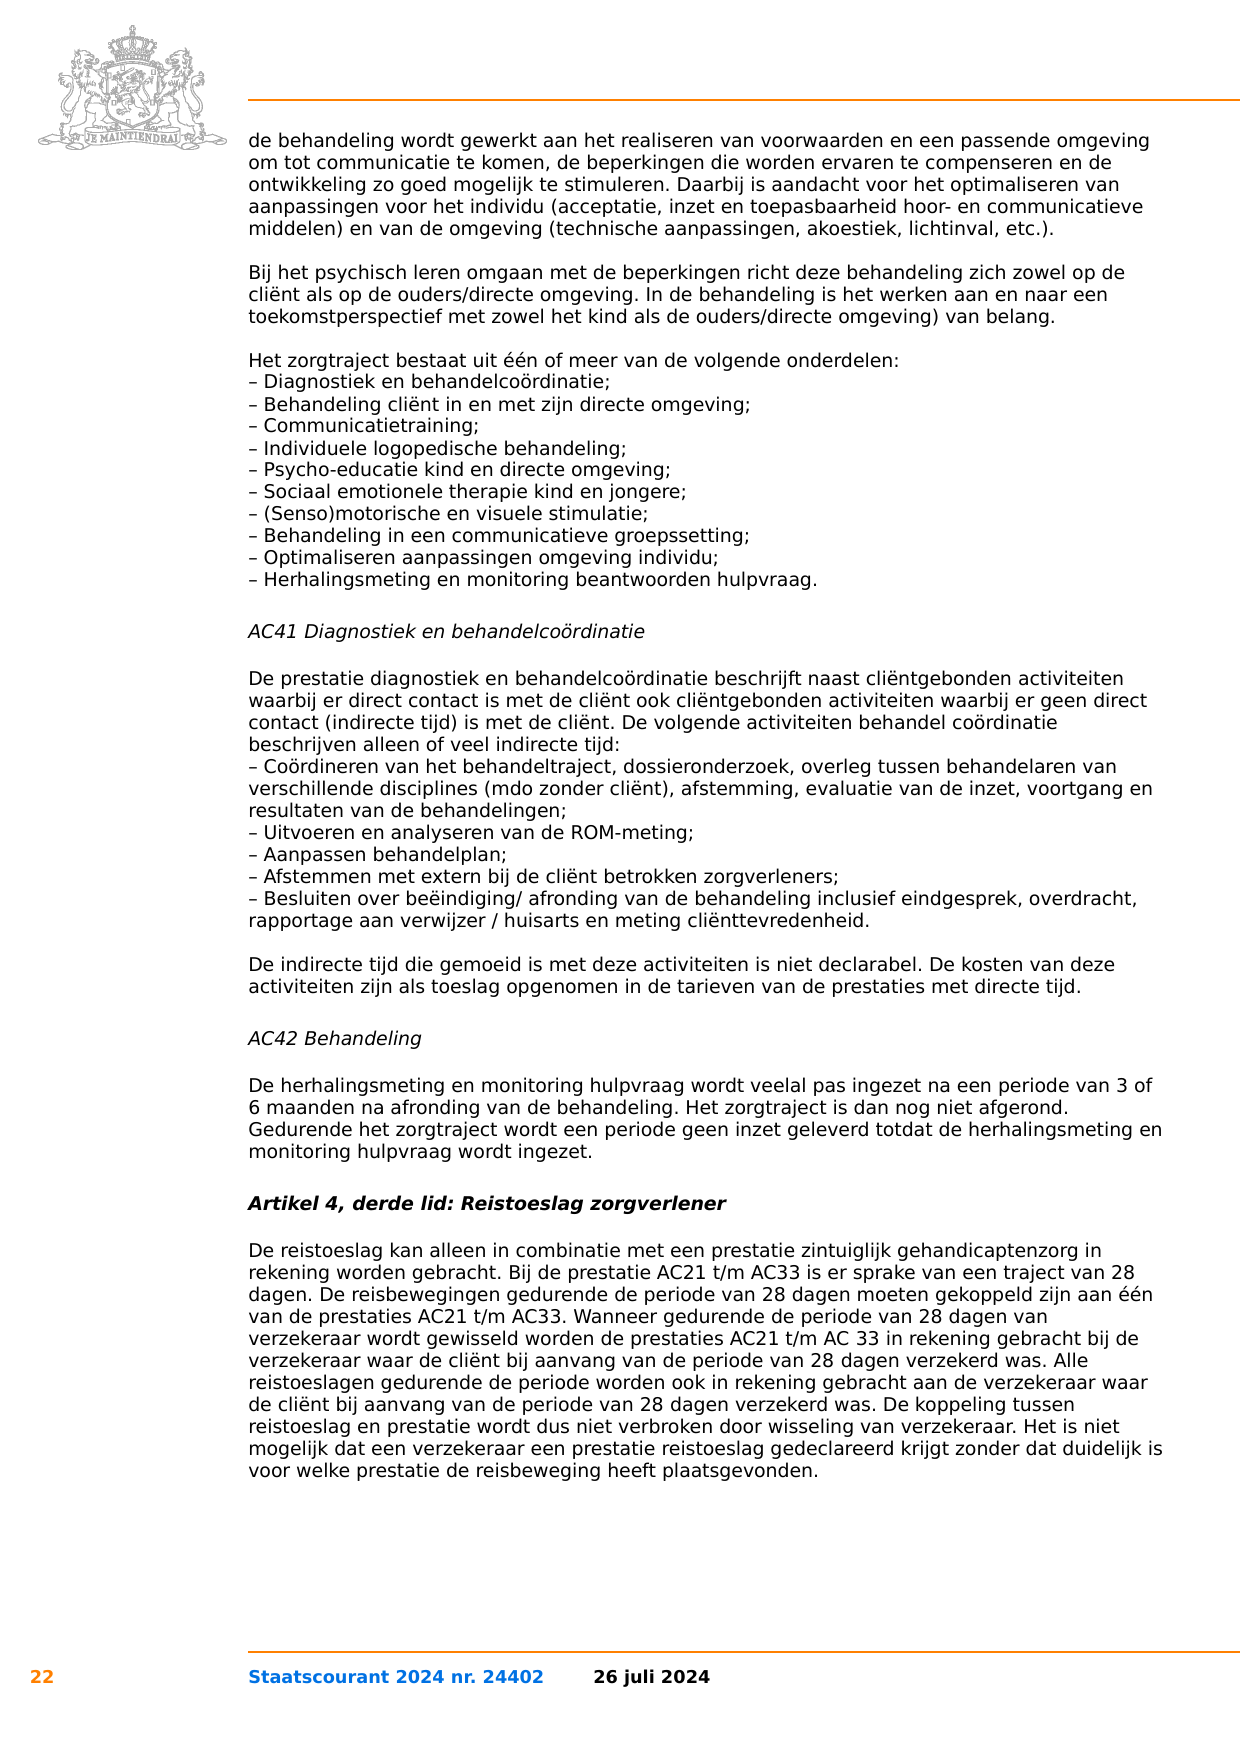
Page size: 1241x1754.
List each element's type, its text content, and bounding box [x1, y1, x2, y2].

text De indirecte tijd die gemoeid is met deze activiteiten is niet declarabel. De kosten van deze activiteiten zijn als toeslag opgenomen in de tarieven van de prestaties met directe tijd. [248, 954, 1163, 998]
text – Herhalingsmeting en monitoring beantwoorden hulpvraag. [248, 569, 1163, 591]
text – Psycho-educatie kind en directe omgeving; [248, 459, 1163, 481]
text – Diagnostiek en behandelcoördinatie; [248, 371, 1163, 393]
text – Behandeling cliënt in en met zijn directe omgeving; [248, 393, 1163, 415]
text – Sociaal emotionele therapie kind en jongere; [248, 481, 1163, 503]
subtitle AC41 Diagnostiek en behandelcoördinatie [248, 621, 1163, 643]
text De reistoeslag kan alleen in combinatie met een prestatie zintuiglijk gehandicaptenzorg in rekening worden gebracht. Bij de prestatie AC21 t/m AC33 is er sprake van een traject van 28 dagen. De reisbewegingen gedurende de periode van 28 dagen moeten gekoppeld zijn aan één van de prestaties AC21 t/m AC33. Wanneer gedurende de periode van 28 dagen van verzekeraar wordt gewisseld worden de prestaties AC21 t/m AC 33 in rekening gebracht bij de verzekeraar waar de cliënt bij aanvang van de periode van 28 dagen verzekerd was. Alle reistoeslagen gedurende de periode worden ook in rekening gebracht aan de verzekeraar waar de cliënt bij aanvang van de periode van 28 dagen verzekerd was. De koppeling tussen reistoeslag en prestatie wordt dus niet verbroken door wisseling van verzekeraar. Het is niet mogelijk dat een verzekeraar een prestatie reistoeslag gedeclareerd krijgt zonder dat duidelijk is voor welke prestatie de reisbeweging heeft plaatsgevonden. [248, 1240, 1163, 1481]
text – Besluiten over beëindiging/ afronding van de behandeling inclusief eindgesprek, overdracht, rapportage aan verwijzer / huisarts en meting cliënttevredenheid. [248, 888, 1163, 932]
text – (Senso)motorische en visuele stimulatie; [248, 503, 1163, 525]
text De prestatie diagnostiek en behandelcoördinatie beschrijft naast cliëntgebonden activiteiten waarbij er direct contact is met de cliënt ook cliëntgebonden activiteiten waarbij er geen direct contact (indirecte tijd) is met de cliënt. De volgende activiteiten behandel coördinatie beschrijven alleen of veel indirecte tijd: [248, 668, 1163, 756]
text – Individuele logopedische behandeling; [248, 437, 1163, 459]
text – Coördineren van het behandeltraject, dossieronderzoek, overleg tussen behandelaren van verschillende disciplines (mdo zonder cliënt), afstemming, evaluatie van de inzet, voortgang en resultaten van de behandelingen; [248, 756, 1163, 822]
text Het zorgtraject bestaat uit één of meer van de volgende onderdelen: [248, 349, 1163, 371]
text – Aanpassen behandelplan; [248, 844, 1163, 866]
text de behandeling wordt gewerkt aan het realiseren van voorwaarden en een passende omgeving om tot communicatie te komen, de beperkingen die worden ervaren te compenseren en de ontwikkeling zo goed mogelijk te stimuleren. Daarbij is aandacht voor het optimaliseren van aanpassingen voor het individu (acceptatie, inzet en toepasbaarheid hoor- en communicatieve middelen) en van de omgeving (technische aanpassingen, akoestiek, lichtinval, etc.). [248, 130, 1163, 240]
text De herhalingsmeting en monitoring hulpvraag wordt veelal pas ingezet na een periode van 3 of 6 maanden na afronding van de behandeling. Het zorgtraject is dan nog niet afgerond. Gedurende het zorgtraject wordt een periode geen inzet geleverd totdat de herhalingsmeting en monitoring hulpvraag wordt ingezet. [248, 1075, 1163, 1163]
text – Afstemmen met extern bij de cliënt betrokken zorgverleners; [248, 866, 1163, 888]
text – Optimaliseren aanpassingen omgeving individu; [248, 547, 1163, 569]
picture [38, 25, 227, 150]
text – Uitvoeren en analyseren van de ROM-meting; [248, 822, 1163, 844]
text Bij het psychisch leren omgaan met de beperkingen richt deze behandeling zich zowel op de cliënt als op de ouders/directe omgeving. In de behandeling is het werken aan en naar een toekomstperspectief met zowel het kind als de ouders/directe omgeving) van belang. [248, 262, 1163, 328]
text – Communicatietraining; [248, 415, 1163, 437]
subtitle Artikel 4, derde lid: Reistoeslag zorgverlener [248, 1193, 1163, 1215]
subtitle AC42 Behandeling [248, 1028, 1163, 1050]
text – Behandeling in een communicatieve groepssetting; [248, 525, 1163, 547]
